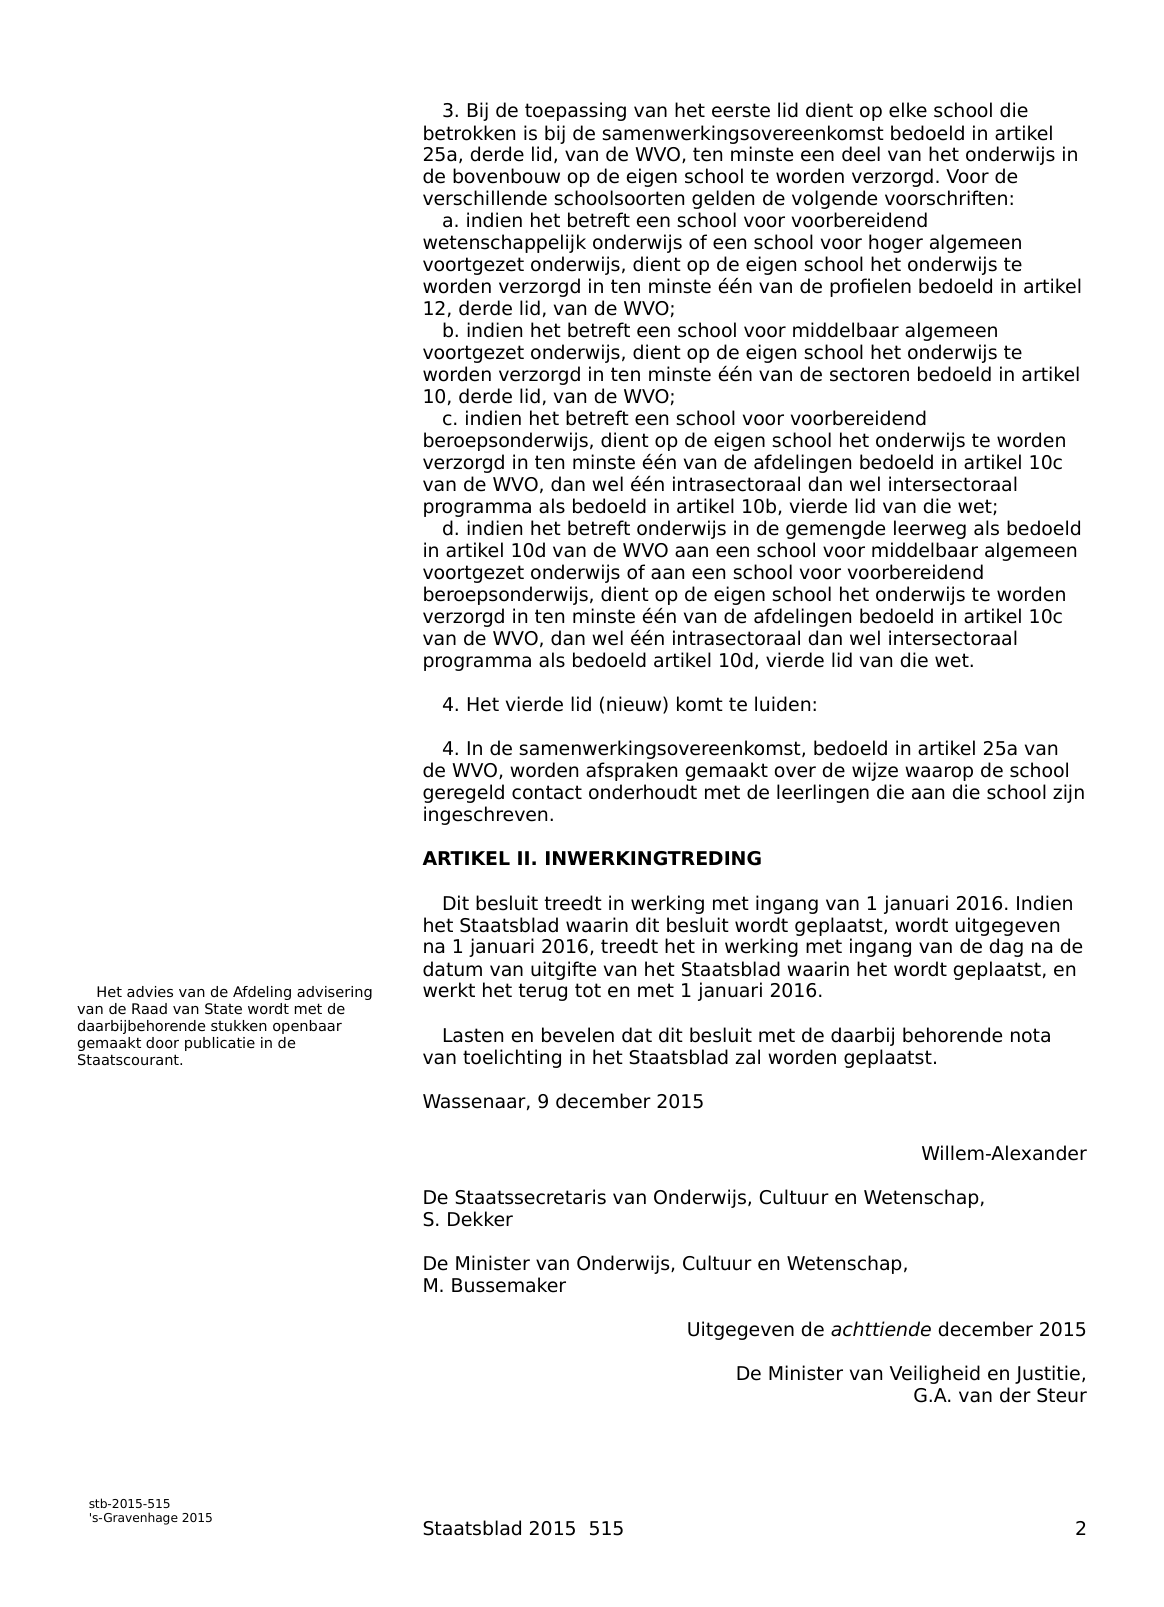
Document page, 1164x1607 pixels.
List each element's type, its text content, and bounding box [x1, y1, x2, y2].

text Wassenaar, 9 december 2015 [422, 1091, 1087, 1113]
text Dit besluit treedt in werking met ingang van 1 januari 2016. Indien het Staatsblad waarin dit besluit wordt geplaatst, wordt uitgegeven na 1 januari 2016, treedt het in werking met ingang van de dag na de datum van uitgifte van het Staatsblad waarin het wordt geplaatst, en werkt het terug tot en met 1 januari 2016. [422, 892, 1087, 1002]
text 's-Gravenhage 2015 [88, 1511, 323, 1525]
text c. indien het betreft een school voor voorbereidend beroepsonderwijs, dient op de eigen school het onderwijs te worden verzorgd in ten minste één van de afdelingen bedoeld in artikel 10c van de WVO, dan wel één intrasectoraal dan wel intersectoraal programma als bedoeld in artikel 10b, vierde lid van die wet; [422, 408, 1087, 518]
text stb-2015-515 [88, 1497, 323, 1511]
text De Minister van Onderwijs, Cultuur en Wetenschap, M. Bussemaker [422, 1253, 1087, 1297]
text Het advies van de Afdeling advisering van de Raad van State wordt met de daarbijbehorende stukken openbaar gemaakt door publicatie in de Staatscourant. [77, 984, 396, 1068]
text Uitgegeven de achttiende december 2015 [422, 1319, 1087, 1341]
text 3. Bij de toepassing van het eerste lid dient op elke school die betrokken is bij de samenwerkingsovereenkomst bedoeld in artikel 25a, derde lid, van de WVO, ten minste een deel van het onderwijs in de bovenbouw op de eigen school te worden verzorgd. Voor de verschillende schoolsoorten gelden de volgende voorschriften: [422, 100, 1087, 210]
text 4. Het vierde lid (nieuw) komt te luiden: [422, 694, 1087, 716]
text d. indien het betreft onderwijs in de gemengde leerweg als bedoeld in artikel 10d van de WVO aan een school voor middelbaar algemeen voortgezet onderwijs of aan een school voor voorbereidend beroepsonderwijs, dient op de eigen school het onderwijs te worden verzorgd in ten minste één van de afdelingen bedoeld in artikel 10c van de WVO, dan wel één intrasectoraal dan wel intersectoraal programma als bedoeld artikel 10d, vierde lid van die wet. [422, 518, 1087, 672]
text a. indien het betreft een school voor voorbereidend wetenschappelijk onderwijs of een school voor hoger algemeen voortgezet onderwijs, dient op de eigen school het onderwijs te worden verzorgd in ten minste één van de profielen bedoeld in artikel 12, derde lid, van de WVO; [422, 210, 1087, 320]
text De Minister van Veiligheid en Justitie, G.A. van der Steur [422, 1363, 1087, 1407]
subtitle ARTIKEL II. INWERKINGTREDING [422, 848, 1087, 870]
text Lasten en bevelen dat dit besluit met de daarbij behorende nota van toelichting in het Staatsblad zal worden geplaatst. [422, 1024, 1087, 1068]
text b. indien het betreft een school voor middelbaar algemeen voortgezet onderwijs, dient op de eigen school het onderwijs te worden verzorgd in ten minste één van de sectoren bedoeld in artikel 10, derde lid, van de WVO; [422, 320, 1087, 408]
text De Staatssecretaris van Onderwijs, Cultuur en Wetenschap, S. Dekker [422, 1187, 1087, 1231]
text Willem-Alexander [422, 1143, 1087, 1165]
text 4. In de samenwerkingsovereenkomst, bedoeld in artikel 25a van de WVO, worden afspraken gemaakt over de wijze waarop de school geregeld contact onderhoudt met de leerlingen die aan die school zijn ingeschreven. [422, 738, 1087, 826]
